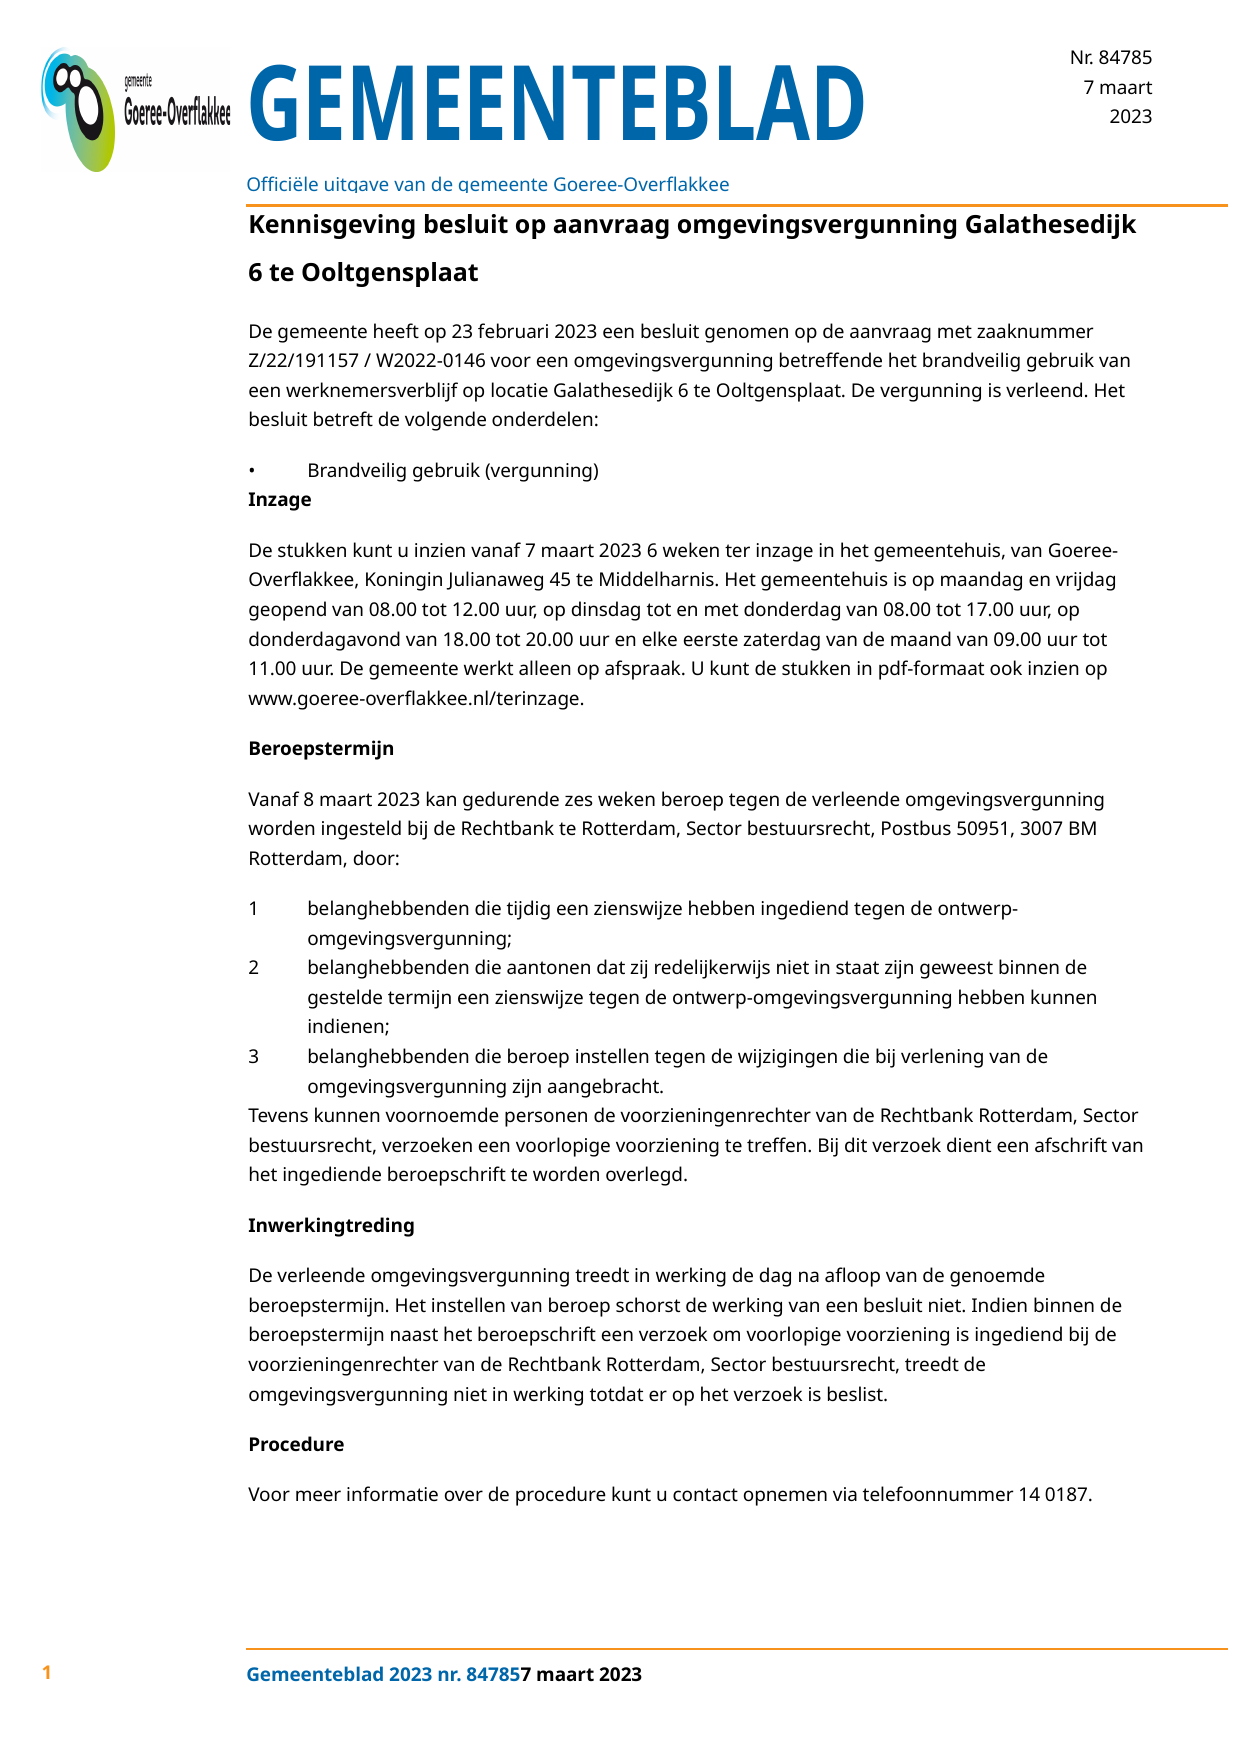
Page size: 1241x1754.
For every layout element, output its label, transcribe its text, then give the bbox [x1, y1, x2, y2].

text De gemeente heeft op 23 februari 2023 een besluit genomen op de aanvraag met zaaknummer Z/22/191157 / W2022-0146 voor een omgevingsvergunning betreffende het brandveilig gebruik van een werknemersverblijf op locatie Galathesedijk 6 te Ooltgensplaat. De vergunning is verleend. Het besluit betreft de volgende onderdelen: [248, 318, 1152, 432]
text Voor meer informatie over de procedure kunt u contact opnemen via telefoonnummer 14 0187. [248, 1482, 1152, 1507]
text Inzage [248, 487, 1152, 512]
list belanghebbenden die tijdig een zienswijze hebben ingediend tegen de ontwerp-omgevingsvergunning; [248, 895, 1152, 951]
text Inwerkingtreding [248, 1212, 1152, 1238]
text Beroepstermijn [248, 735, 1152, 761]
text De verleende omgevingsvergunning treedt in werking de dag na afloop van de genoemde beroepstermijn. Het instellen van beroep schorst de werking van een besluit niet. Indien binnen de beroepstermijn naast het beroepschrift een verzoek om voorlopige voorziening is ingediend bij de voorzieningenrechter van de Rechtbank Rotterdam, Sector bestuursrecht, treedt de omgevingsvergunning niet in werking totdat er op het verzoek is beslist. [248, 1262, 1152, 1407]
list belanghebbenden die aantonen dat zij redelijkerwijs niet in staat zijn geweest binnen de gestelde termijn een zienswijze tegen de ontwerp-omgevingsvergunning hebben kunnen indienen; [248, 954, 1152, 1039]
text Kennisgeving besluit op aanvraag omgevingsvergunning Galathesedijk 6 te Ooltgensplaat [248, 207, 1152, 288]
list belanghebbenden die beroep instellen tegen de wijzigingen die bij verlening van de omgevingsvergunning zijn aangebracht. [248, 1043, 1152, 1099]
text Tevens kunnen voornoemde personen de voorzieningenrechter van de Rechtbank Rotterdam, Sector bestuursrecht, verzoeken een voorlopige voorziening te treffen. Bij dit verzoek dient een afschrift van het ingediende beroepschrift te worden overlegd. [248, 1102, 1152, 1187]
text De stukken kunt u inzien vanaf 7 maart 2023 6 weken ter inzage in het gemeentehuis, van Goeree-Overflakkee, Koningin Julianaweg 45 te Middelharnis. Het gemeentehuis is op maandag en vrijdag geopend van 08.00 tot 12.00 uur, op dinsdag tot en met donderdag van 08.00 tot 17.00 uur, op donderdagavond van 18.00 tot 20.00 uur en elke eerste zaterdag van de maand van 09.00 uur tot 11.00 uur. De gemeente werkt alleen op afspraak. U kunt de stukken in pdf-formaat ook inzien op www.goeree-overflakkee.nl/terinzage. [248, 537, 1152, 711]
list Brandveilig gebruik (vergunning) [248, 457, 1152, 483]
text Procedure [248, 1431, 1152, 1457]
picture [41, 47, 231, 172]
text Vanaf 8 maart 2023 kan gedurende zes weken beroep tegen de verleende omgevingsvergunning worden ingesteld bij de Rechtbank te Rotterdam, Sector bestuursrecht, Postbus 50951, 3007 BM Rotterdam, door: [248, 786, 1152, 871]
